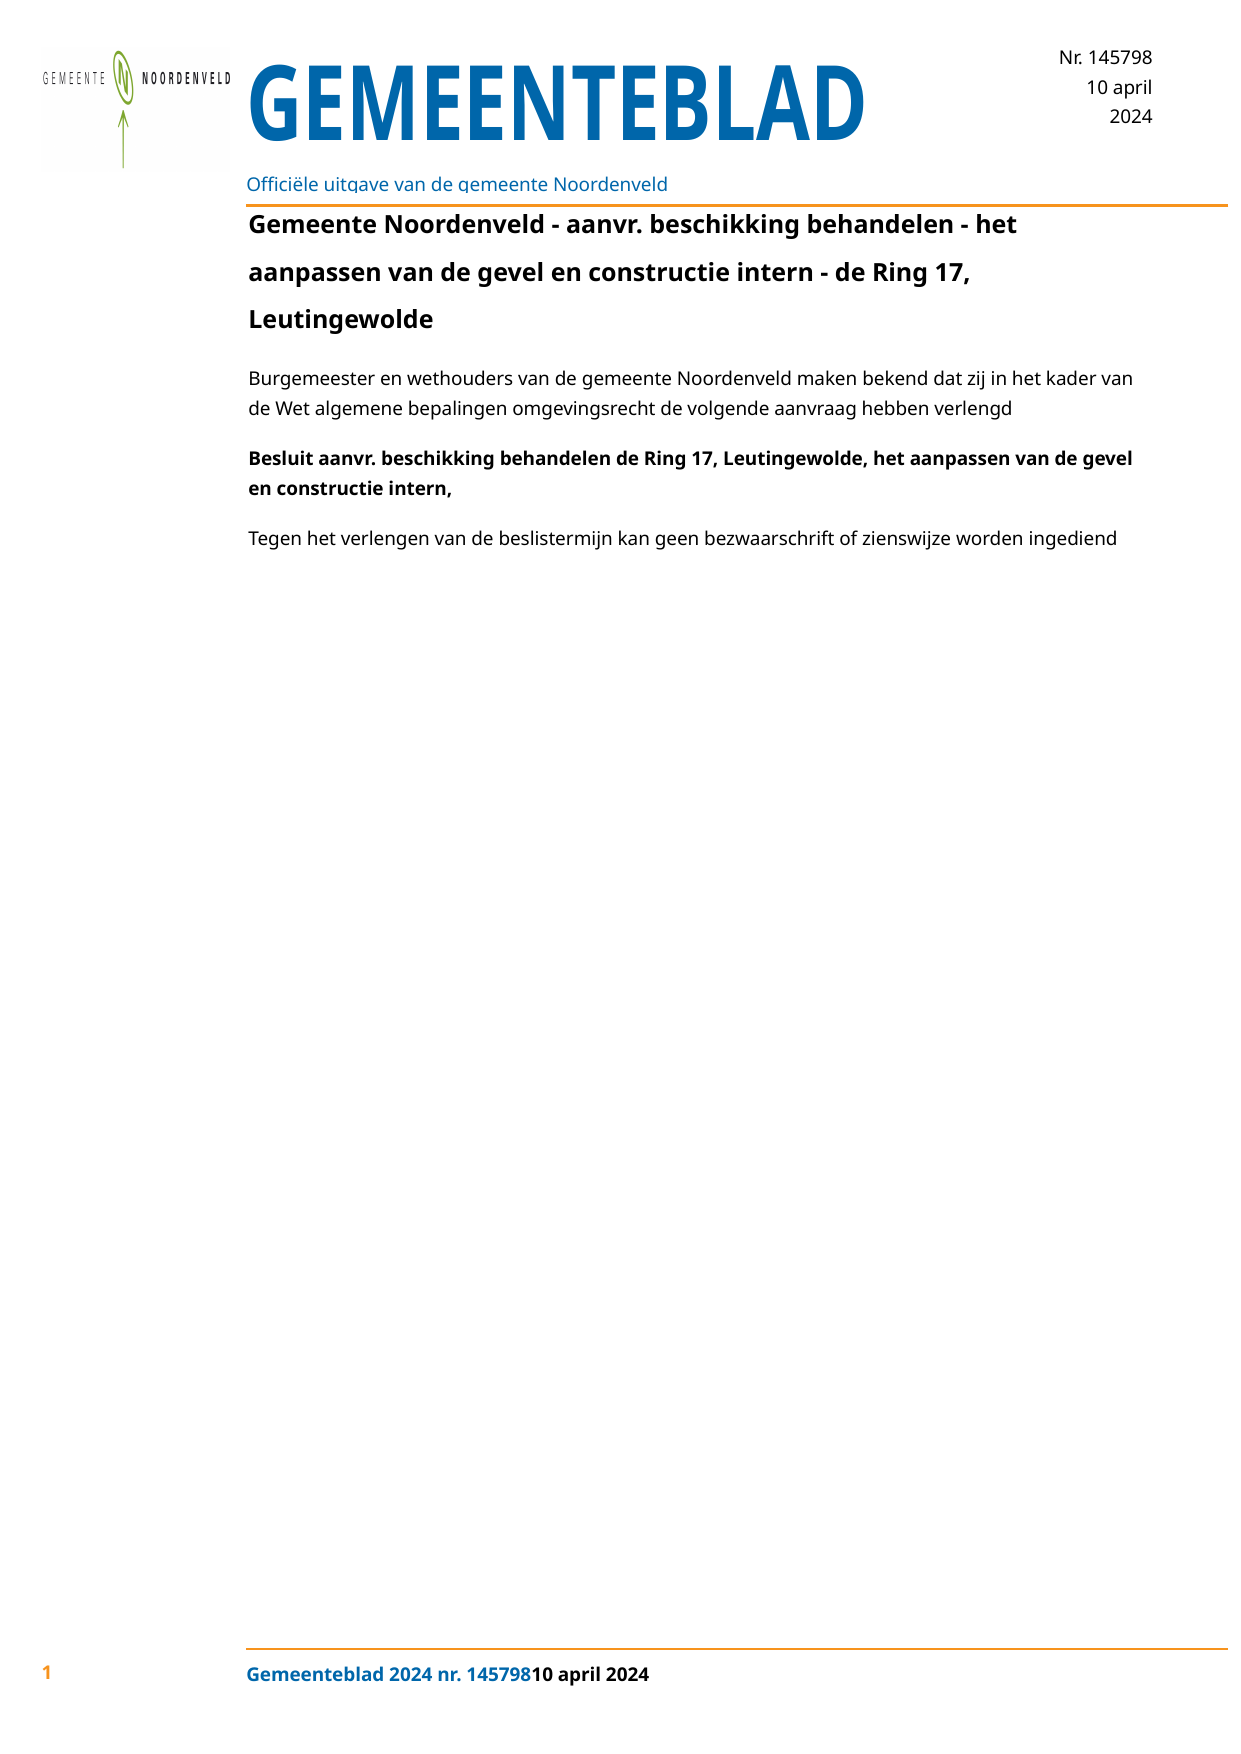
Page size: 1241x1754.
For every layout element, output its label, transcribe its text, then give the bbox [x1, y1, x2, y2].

text Tegen het verlengen van de beslistermijn kan geen bezwaarschrift of zienswijze worden ingediend [248, 526, 1152, 551]
text Gemeente Noordenveld - aanvr. beschikking behandelen - het aanpassen van de gevel en constructie intern - de Ring 17, Leutingewolde [248, 207, 1152, 336]
picture [41, 47, 231, 172]
text Burgemeester en wethouders van de gemeente Noordenveld maken bekend dat zij in het kader van de Wet algemene bepalingen omgevingsrecht de volgende aanvraag hebben verlengd [248, 366, 1152, 421]
text Besluit aanvr. beschikking behandelen de Ring 17, Leutingewolde, het aanpassen van de gevel en constructie intern, [248, 446, 1152, 501]
